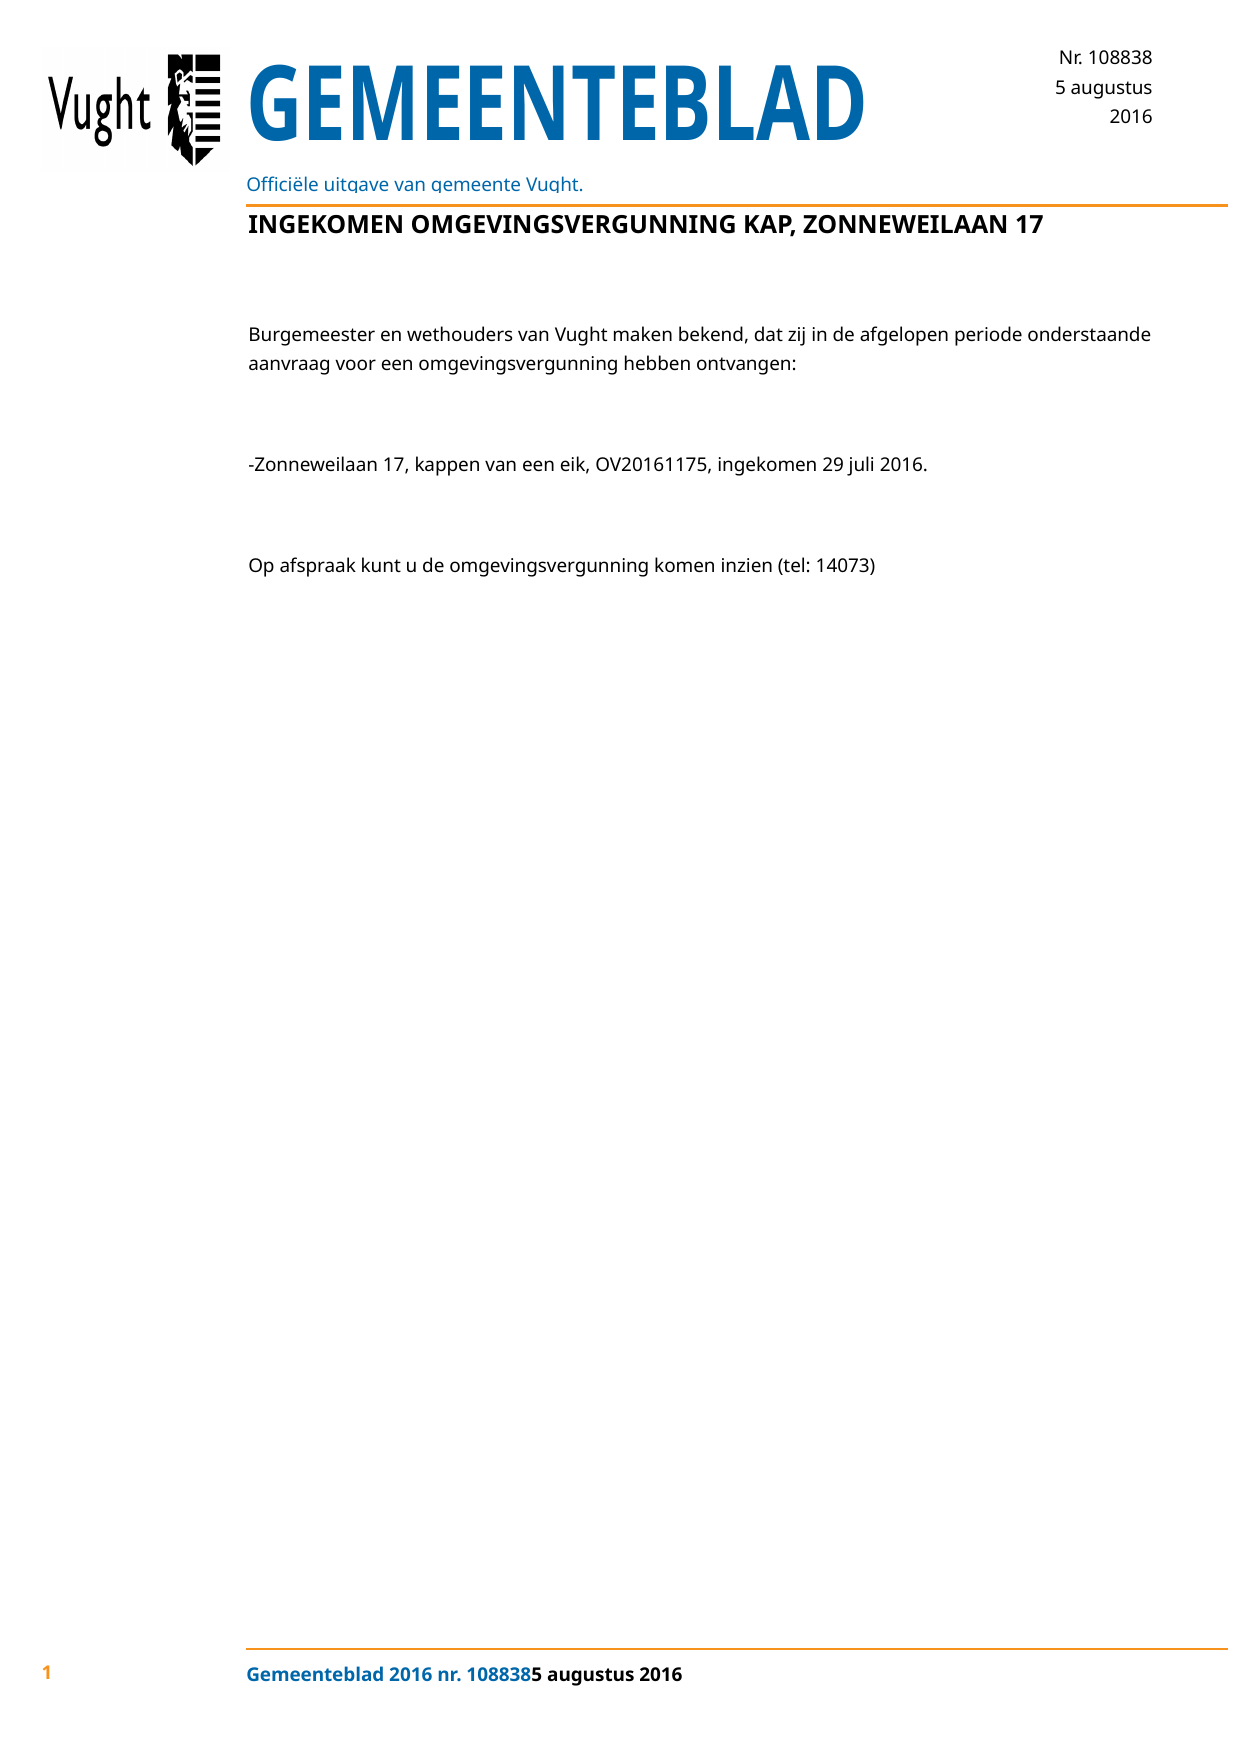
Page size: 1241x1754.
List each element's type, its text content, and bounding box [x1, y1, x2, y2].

text Op afspraak kunt u de omgevingsvergunning komen inzien (tel: 14073) [248, 552, 1152, 578]
picture [41, 47, 231, 172]
text Burgemeester en wethouders van Vught maken bekend, dat zij in de afgelopen periode onderstaande aanvraag voor een omgevingsvergunning hebben ontvangen: [248, 321, 1152, 376]
text -Zonneweilaan 17, kappen van een eik, OV20161175, ingekomen 29 juli 2016. [248, 451, 1152, 477]
text INGEKOMEN OMGEVINGSVERGUNNING KAP, ZONNEWEILAAN 17 [248, 207, 1152, 241]
